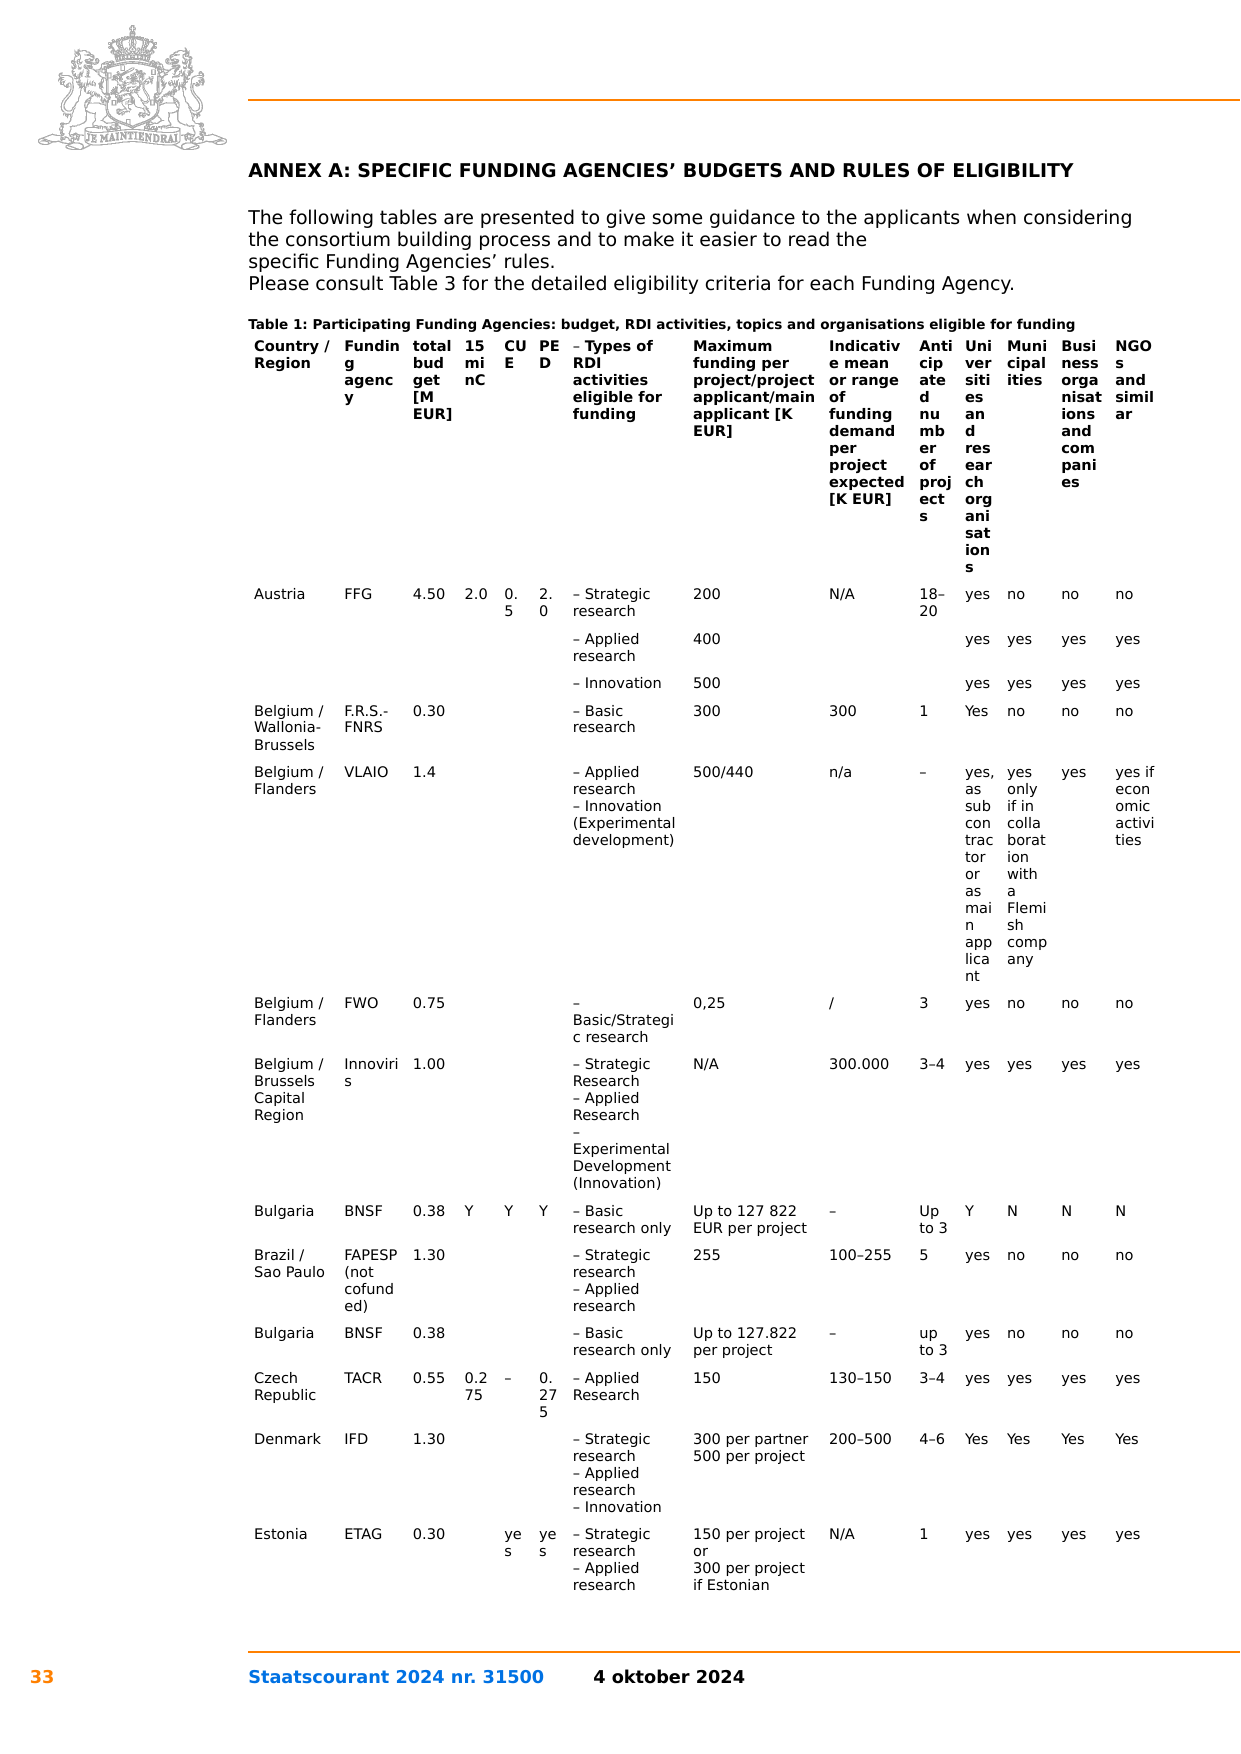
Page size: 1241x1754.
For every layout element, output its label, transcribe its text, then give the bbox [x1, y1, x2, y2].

table_cell Municipalities [1002, 334, 1054, 581]
table_cell yes [1110, 626, 1163, 669]
table_cell 100–255 [823, 1242, 913, 1319]
table_cell no [1056, 990, 1109, 1051]
table_cell [534, 759, 566, 989]
table_cell BNSF [339, 1321, 406, 1364]
table_cell yes [959, 1321, 1001, 1364]
table_cell no [1110, 1242, 1163, 1319]
table_cell [459, 1522, 498, 1599]
table_cell yes [959, 1242, 1001, 1319]
picture [38, 25, 227, 150]
table_cell 5 [914, 1242, 958, 1319]
table_cell 130–150 [823, 1365, 913, 1425]
table_cell yes [1110, 670, 1163, 697]
table_cell Yes [1002, 1426, 1054, 1521]
table_cell yes only if in collaboration with a Flemish company [1002, 759, 1054, 989]
table_cell no [1110, 1321, 1163, 1364]
table_cell no [1002, 1321, 1054, 1364]
table_cell Innoviris [339, 1052, 406, 1197]
table_cell 150 [688, 1365, 822, 1425]
text The following tables are presented to give some guidance to the applicants when considering the consortium building process and to make it easier to read the [248, 207, 1163, 251]
table_cell ETAG [339, 1522, 406, 1599]
table_cell [459, 1426, 498, 1521]
table_cell – [823, 1321, 913, 1364]
table_cell [534, 990, 566, 1051]
table_cell TACR [339, 1365, 406, 1425]
table_cell F.R.S.-FNRS [339, 698, 406, 758]
table_cell 0,25 [688, 990, 822, 1051]
table_cell 1 [914, 698, 958, 758]
table_cell 0.38 [407, 1198, 458, 1241]
table_cell 15minC [459, 334, 498, 581]
table_cell [459, 1052, 498, 1197]
table_cell FWO [339, 990, 406, 1051]
table_cell 1.00 [407, 1052, 458, 1197]
table_cell no [1056, 698, 1109, 758]
table_cell Country / Region [249, 334, 338, 581]
table_cell [499, 990, 533, 1051]
table_cell 500 [688, 670, 822, 697]
table_cell yes [959, 670, 1001, 697]
table_cell [459, 990, 498, 1051]
table_cell yes [1056, 759, 1109, 989]
table_cell 3–4 [914, 1052, 958, 1197]
table_cell FFG [339, 582, 406, 697]
table_cell up to 3 [914, 1321, 958, 1364]
table_cell Austria [249, 582, 338, 697]
table_cell – [499, 1365, 533, 1425]
table_cell Czech Republic [249, 1365, 338, 1425]
table_cell [459, 1321, 498, 1364]
table_cell no [1002, 698, 1054, 758]
table_cell [823, 626, 913, 669]
table_cell FAPESP (not cofunded) [339, 1242, 406, 1319]
table_cell N [1110, 1198, 1163, 1241]
table_cell Bulgaria [249, 1321, 338, 1364]
table_cell yes [1056, 1052, 1109, 1197]
table_cell yes [1056, 1522, 1109, 1599]
table_cell 300 per partner 500 per project [688, 1426, 822, 1521]
table_cell – [823, 1198, 913, 1241]
table_cell [459, 698, 498, 758]
table_cell – Applied Research [567, 1365, 687, 1425]
table_cell – [914, 759, 958, 989]
table_cell no [1002, 1242, 1054, 1319]
table_cell [459, 759, 498, 989]
table_cell yes [959, 582, 1001, 625]
text specific Funding Agencies’ rules. [248, 251, 1163, 273]
table_cell PED [534, 334, 566, 581]
table_cell Y [499, 1198, 533, 1241]
table_cell / [823, 990, 913, 1051]
table_cell yes [959, 1365, 1001, 1425]
table_cell yes, as subcon tractor or as main applicant [959, 759, 1001, 989]
table_cell Y [959, 1198, 1001, 1241]
table_cell 4–6 [914, 1426, 958, 1521]
table_cell N [1056, 1198, 1109, 1241]
table_cell 18–20 [914, 582, 958, 697]
table_cell Business organisations and companies [1056, 334, 1109, 581]
table_cell [499, 1321, 533, 1364]
table_cell 0.38 [407, 1321, 458, 1364]
table_cell 200 [688, 582, 822, 625]
subtitle ANNEX A: SPECIFIC FUNDING AGENCIES’ BUDGETS AND RULES OF ELIGIBILITY [248, 160, 1163, 182]
table_cell yes if economic activities [1110, 759, 1163, 989]
table_cell yes [1056, 626, 1109, 669]
table_cell Funding agency [339, 334, 406, 581]
table_cell yes [1110, 1522, 1163, 1599]
table_cell 300.000 [823, 1052, 913, 1197]
table_cell [499, 1242, 533, 1319]
table_cell Bulgaria [249, 1198, 338, 1241]
table_cell Anticipated number of projects [914, 334, 958, 581]
table_cell Up to 3 [914, 1198, 958, 1241]
table_cell yes [1056, 1365, 1109, 1425]
table_cell [459, 1242, 498, 1319]
table_cell – Applied research [567, 626, 687, 669]
table_cell 1.30 [407, 1242, 458, 1319]
table_cell yes [534, 1522, 566, 1599]
table_cell 150 per project or 300 per project if Estonian [688, 1522, 822, 1599]
table_cell N/A [688, 1052, 822, 1197]
table_cell 4.50 [407, 582, 458, 697]
table_cell – Strategic research – Applied research – Innovation [567, 1426, 687, 1521]
table_cell yes [959, 626, 1001, 669]
table_cell 0.30 [407, 1522, 458, 1599]
table_cell – Strategic research – Applied research [567, 1242, 687, 1319]
table_cell [499, 1426, 533, 1521]
table_cell – Strategic Research – Applied Research – Experimental Development (Innovation) [567, 1052, 687, 1197]
table_cell Belgium / Wallonia-Brussels [249, 698, 338, 758]
table_cell Belgium / Brussels Capital Region [249, 1052, 338, 1197]
table_cell 0.275 [459, 1365, 498, 1425]
table_cell IFD [339, 1426, 406, 1521]
table_cell Belgium / Flanders [249, 990, 338, 1051]
table_cell no [1110, 582, 1163, 625]
table_cell Yes [959, 1426, 1001, 1521]
table_cell Estonia [249, 1522, 338, 1599]
table_header Table 1: Participating Funding Agencies: budget, RDI activities, topics and organisations eligible for funding [248, 317, 1163, 332]
table_cell 0.275 [534, 1365, 566, 1425]
table_cell Maximum funding per project/project applicant/main applicant [K EUR] [688, 334, 822, 581]
table_cell yes [1110, 1365, 1163, 1425]
table_cell Y [534, 1198, 566, 1241]
table_cell [823, 670, 913, 697]
table_cell 2.0 [459, 582, 498, 697]
table_cell 3–4 [914, 1365, 958, 1425]
table_cell Belgium / Flanders [249, 759, 338, 989]
table_cell [534, 1242, 566, 1319]
table_cell yes [499, 1522, 533, 1599]
table_cell 255 [688, 1242, 822, 1319]
table_cell yes [959, 990, 1001, 1051]
table_cell – Basic research only [567, 1321, 687, 1364]
table_cell 300 [823, 698, 913, 758]
table_cell NGOs and similar [1110, 334, 1163, 581]
table_cell total budget [M EUR] [407, 334, 458, 581]
table_cell Denmark [249, 1426, 338, 1521]
table_cell yes [1002, 1365, 1054, 1425]
table_cell yes [1002, 626, 1054, 669]
table_cell – Innovation [567, 670, 687, 697]
table_cell no [1002, 990, 1054, 1051]
table_cell 1.4 [407, 759, 458, 989]
table_cell [534, 1426, 566, 1521]
table_cell Yes [959, 698, 1001, 758]
table_cell [499, 698, 533, 758]
table_cell – Strategic research – Applied research [567, 1522, 687, 1599]
table_cell VLAIO [339, 759, 406, 989]
table_cell no [1002, 582, 1054, 625]
table_cell [534, 698, 566, 758]
table_cell [499, 759, 533, 989]
table_cell N/A [823, 1522, 913, 1599]
table_cell yes [1110, 1052, 1163, 1197]
table_cell 300 [688, 698, 822, 758]
table_cell yes [959, 1522, 1001, 1599]
table_cell 0.30 [407, 698, 458, 758]
table_cell no [1056, 1321, 1109, 1364]
table_cell n/a [823, 759, 913, 989]
table_cell 3 [914, 990, 958, 1051]
table_cell Indicative mean or range of funding demand per project expected [K EUR] [823, 334, 913, 581]
table_cell Yes [1110, 1426, 1163, 1521]
table_cell – Basic research only [567, 1198, 687, 1241]
table_cell Y [459, 1198, 498, 1241]
table_cell 200–500 [823, 1426, 913, 1521]
table_cell Up to 127.822 per project [688, 1321, 822, 1364]
table_cell 2.0 [534, 582, 566, 697]
table_cell Yes [1056, 1426, 1109, 1521]
table_cell N/A [823, 582, 913, 625]
table_cell – Basic/Strategic research [567, 990, 687, 1051]
table_cell Brazil / Sao Paulo [249, 1242, 338, 1319]
table_cell yes [1056, 670, 1109, 697]
table_cell 0.75 [407, 990, 458, 1051]
table_cell Universities and research organisations [959, 334, 1001, 581]
table_cell yes [959, 1052, 1001, 1197]
table_cell [499, 1052, 533, 1197]
table_cell BNSF [339, 1198, 406, 1241]
table_cell 0.5 [499, 582, 533, 697]
table_cell no [1056, 582, 1109, 625]
table_cell 1.30 [407, 1426, 458, 1521]
table_cell – Types of RDI activities eligible for funding [567, 334, 687, 581]
table_cell – Applied research – Innovation (Experimental development) [567, 759, 687, 989]
table_cell yes [1002, 1052, 1054, 1197]
table_cell [534, 1052, 566, 1197]
table_cell yes [1002, 1522, 1054, 1599]
table_cell yes [1002, 670, 1054, 697]
table_cell 500/440 [688, 759, 822, 989]
table_cell CUE [499, 334, 533, 581]
table_cell no [1056, 1242, 1109, 1319]
table_cell [534, 1321, 566, 1364]
table_cell 0.55 [407, 1365, 458, 1425]
table_cell – Basic research [567, 698, 687, 758]
table_cell no [1110, 698, 1163, 758]
table_cell 1 [914, 1522, 958, 1599]
table_cell – Strategic research [567, 582, 687, 625]
text Please consult Table 3 for the detailed eligibility criteria for each Funding Agency. [248, 273, 1163, 295]
table_cell Up to 127 822 EUR per project [688, 1198, 822, 1241]
table_cell 400 [688, 626, 822, 669]
table_cell no [1110, 990, 1163, 1051]
table_cell N [1002, 1198, 1054, 1241]
